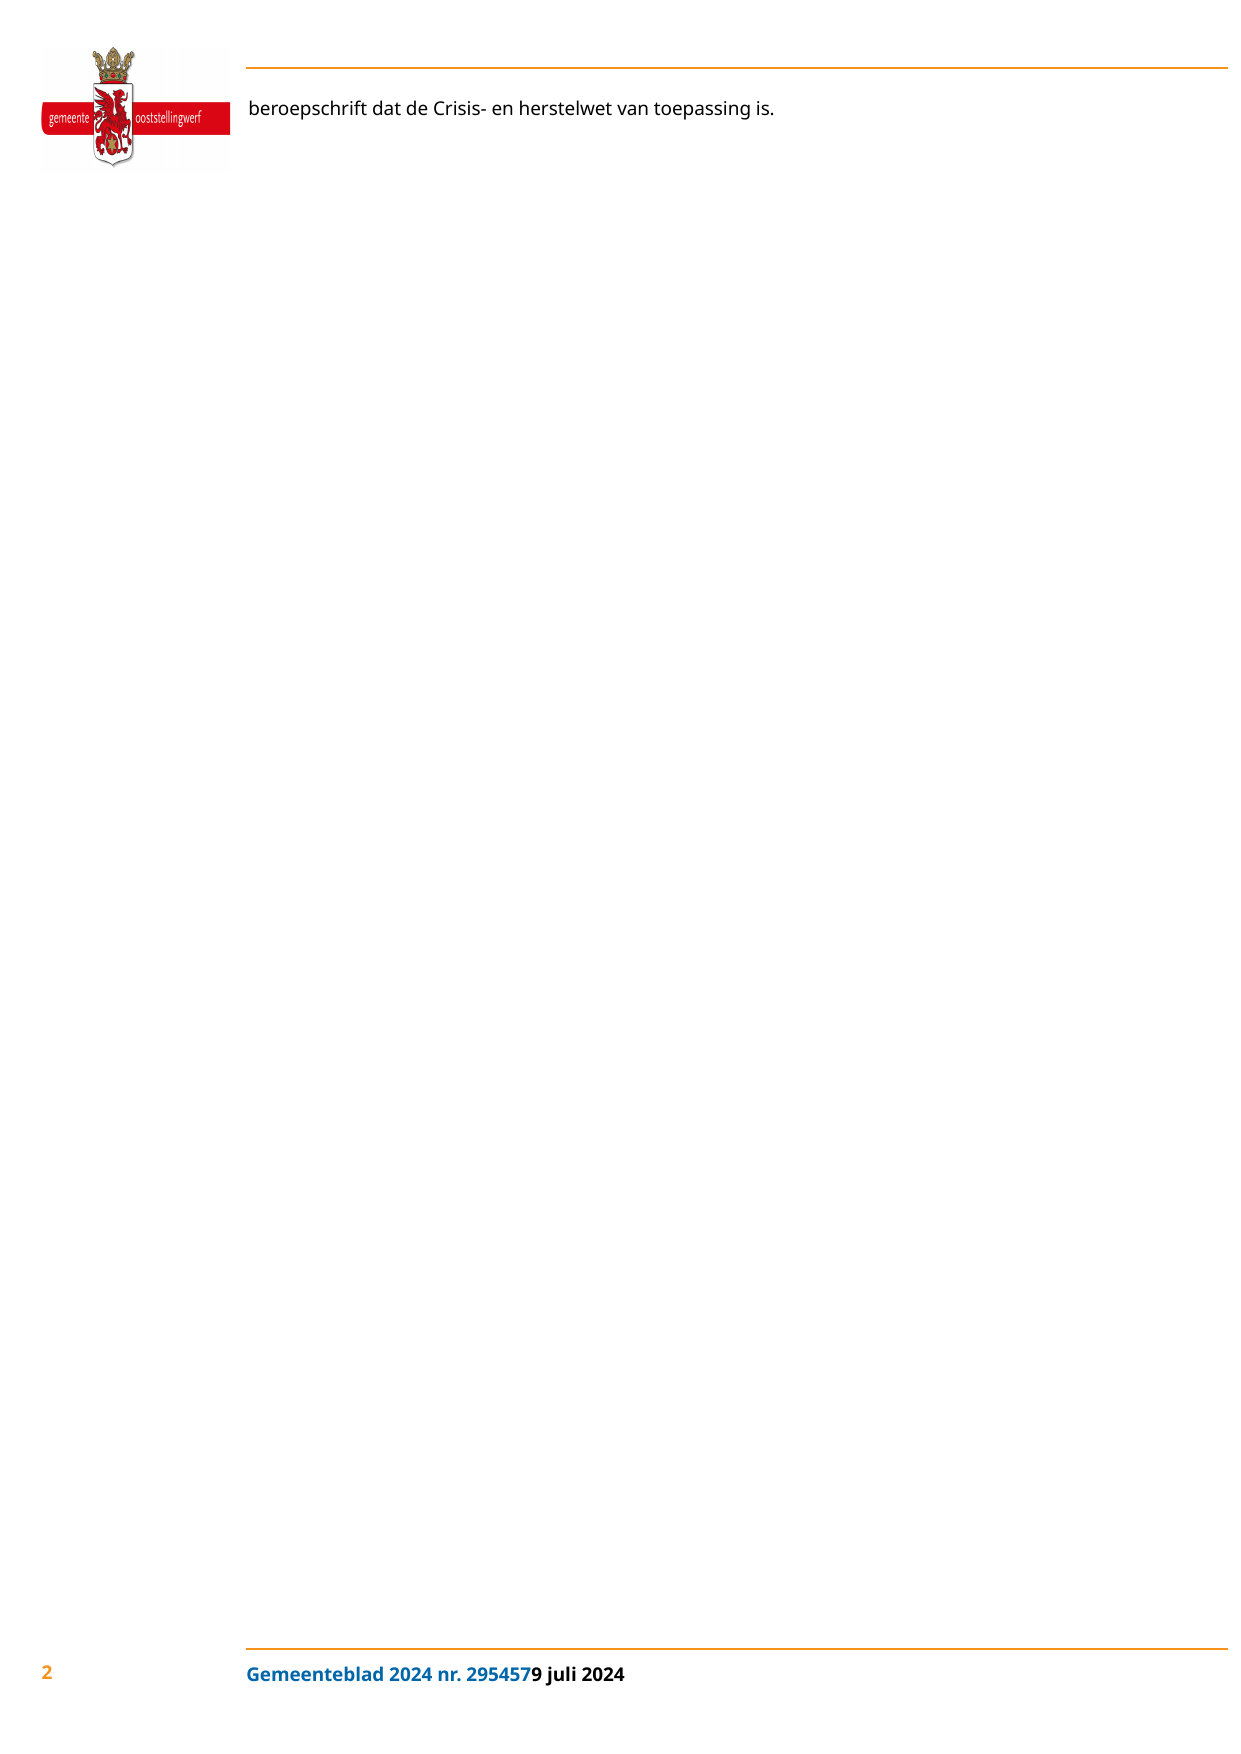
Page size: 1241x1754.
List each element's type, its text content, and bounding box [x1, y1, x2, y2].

text beroepschrift dat de Crisis- en herstelwet van toepassing is. [248, 95, 1152, 121]
picture [41, 47, 231, 172]
